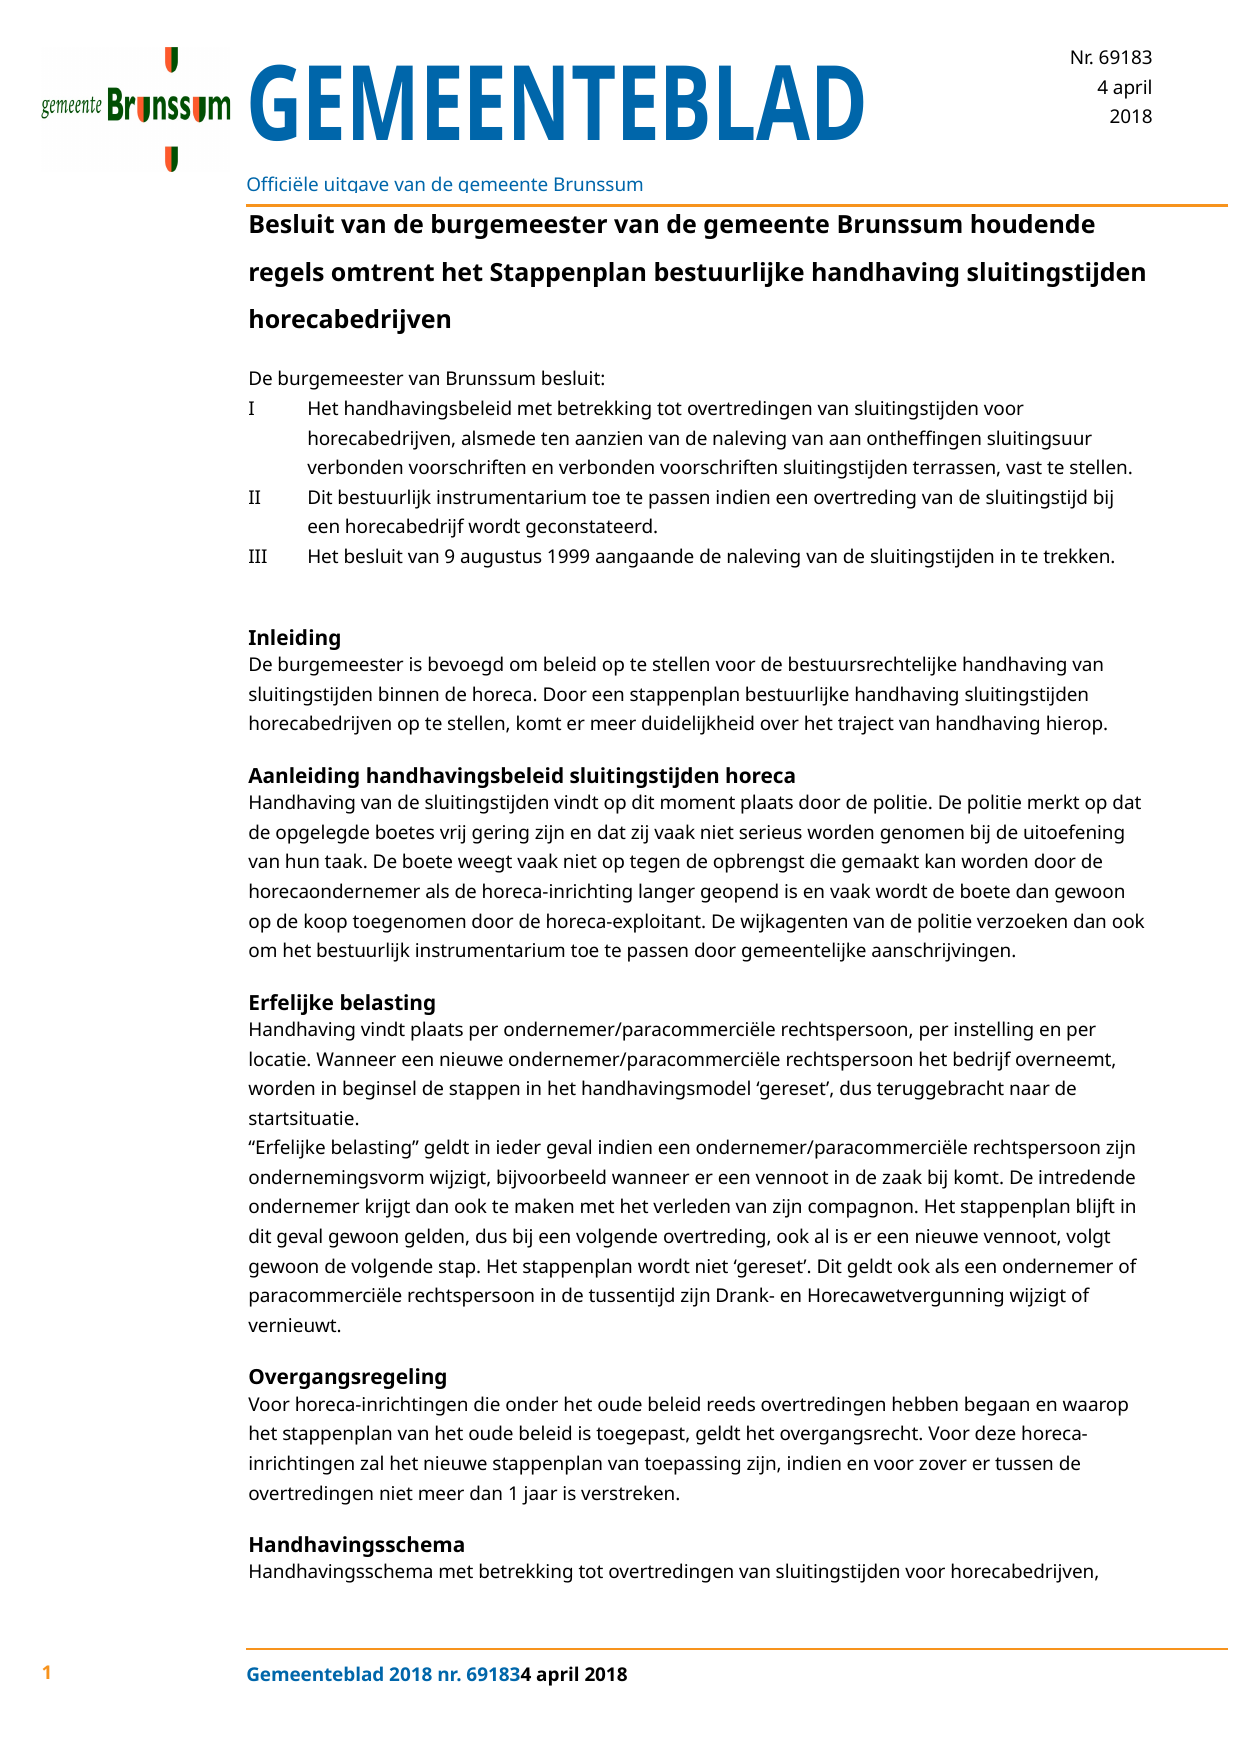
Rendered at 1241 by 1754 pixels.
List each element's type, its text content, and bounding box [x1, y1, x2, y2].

text “Erfelijke belasting” geldt in ieder geval indien een ondernemer/paracommerciële rechtspersoon zijn ondernemingsvorm wijzigt, bijvoorbeeld wanneer er een vennoot in de zaak bij komt. De intredende ondernemer krijgt dan ook te maken met het verleden van zijn compagnon. Het stappenplan blijft in dit geval gewoon gelden, dus bij een volgende overtreding, ook al is er een nieuwe vennoot, volgt gewoon de volgende stap. Het stappenplan wordt niet ‘gereset’. Dit geldt ook als een ondernemer of paracommerciële rechtspersoon in de tussentijd zijn Drank- en Horecawetvergunning wijzigt of vernieuwt. [248, 1134, 1152, 1338]
text Handhaving van de sluitingstijden vindt op dit moment plaats door de politie. De politie merkt op dat de opgelegde boetes vrij gering zijn en dat zij vaak niet serieus worden genomen bij de uitoefening van hun taak. De boete weegt vaak niet op tegen de opbrengst die gemaakt kan worden door de horecaondernemer als de horeca-inrichting langer geopend is en vaak wordt de boete dan gewoon op de koop toegenomen door de horeca-exploitant. De wijkagenten van de politie verzoeken dan ook om het bestuurlijk instrumentarium toe te passen door gemeentelijke aanschrijvingen. [248, 789, 1152, 963]
text Overgangsregeling [248, 1362, 1152, 1391]
list Het besluit van 9 augustus 1999 aangaande de naleving van de sluitingstijden in te trekken. [248, 543, 1152, 569]
text Inleiding [248, 623, 1152, 651]
text Aanleiding handhavingsbeleid sluitingstijden horeca [248, 761, 1152, 789]
text Handhavingsschema met betrekking tot overtredingen van sluitingstijden voor horecabedrijven, [248, 1558, 1152, 1584]
text De burgemeester van Brunssum besluit: [248, 366, 1152, 391]
text Erfelijke belasting [248, 988, 1152, 1016]
text Handhavingsschema [248, 1530, 1152, 1558]
text Besluit van de burgemeester van de gemeente Brunssum houdende regels omtrent het Stappenplan bestuurlijke handhaving sluitingstijden horecabedrijven [248, 207, 1152, 336]
text Voor horeca-inrichtingen die onder het oude beleid reeds overtredingen hebben begaan en waarop het stappenplan van het oude beleid is toegepast, geldt het overgangsrecht. Voor deze horeca-inrichtingen zal het nieuwe stappenplan van toepassing zijn, indien en voor zover er tussen de overtredingen niet meer dan 1 jaar is verstreken. [248, 1391, 1152, 1505]
list Het handhavingsbeleid met betrekking tot overtredingen van sluitingstijden voor horecabedrijven, alsmede ten aanzien van de naleving van aan ontheffingen sluitingsuur verbonden voorschriften en verbonden voorschriften sluitingstijden terrassen, vast te stellen. [248, 395, 1152, 480]
list Dit bestuurlijk instrumentarium toe te passen indien een overtreding van de sluitingstijd bij een horecabedrijf wordt geconstateerd. [248, 484, 1152, 539]
text Handhaving vindt plaats per ondernemer/paracommerciële rechtspersoon, per instelling en per locatie. Wanneer een nieuwe ondernemer/paracommerciële rechtspersoon het bedrijf overneemt, worden in beginsel de stappen in het handhavingsmodel ‘gereset’, dus teruggebracht naar de startsituatie. [248, 1016, 1152, 1131]
text De burgemeester is bevoegd om beleid op te stellen voor de bestuursrechtelijke handhaving van sluitingstijden binnen de horeca. Door een stappenplan bestuurlijke handhaving sluitingstijden horecabedrijven op te stellen, komt er meer duidelijkheid over het traject van handhaving hierop. [248, 651, 1152, 736]
picture [41, 47, 231, 172]
